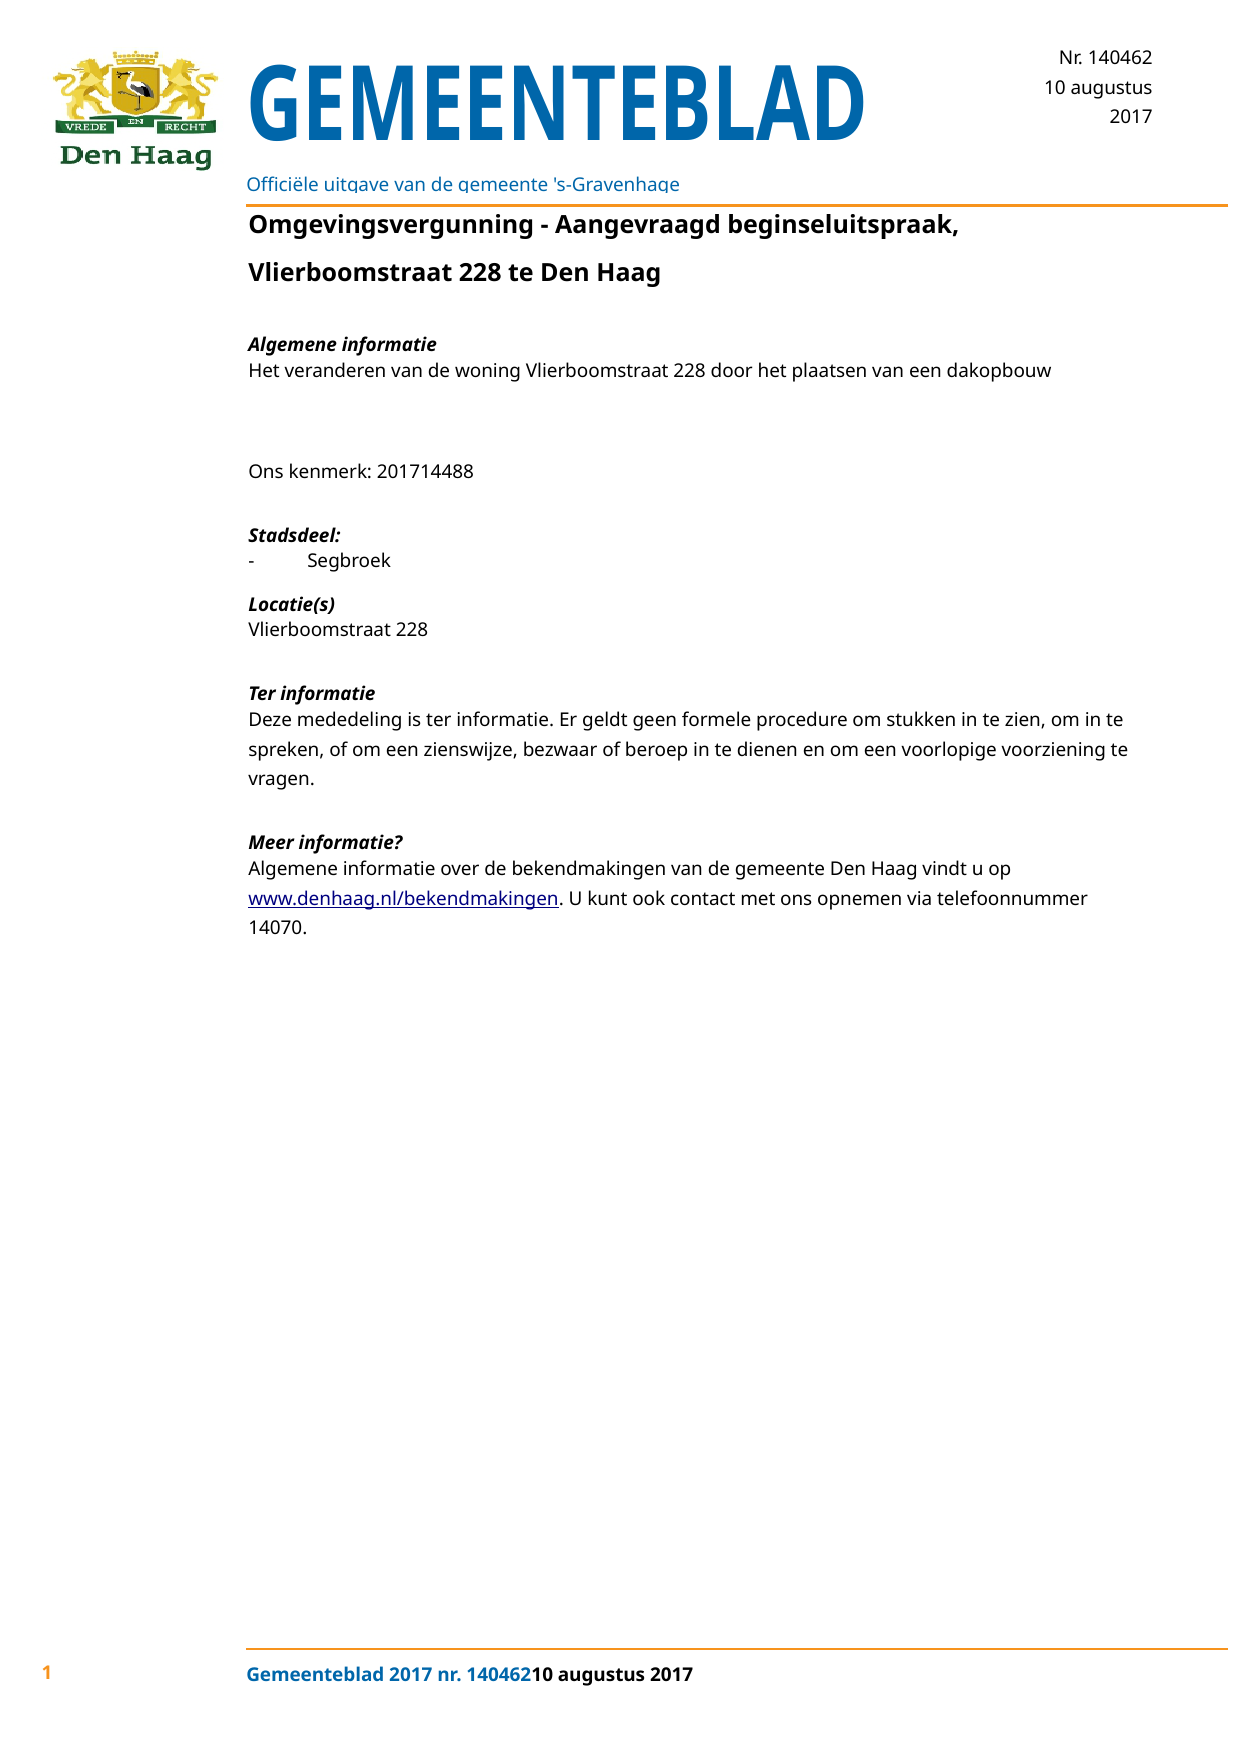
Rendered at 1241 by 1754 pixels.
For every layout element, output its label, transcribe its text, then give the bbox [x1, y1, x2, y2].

text Algemene informatie [248, 331, 1152, 357]
picture [41, 47, 231, 172]
text Ter informatie [248, 681, 1152, 706]
text Meer informatie? [248, 829, 1152, 855]
text Deze mededeling is ter informatie. Er geldt geen formele procedure om stukken in te zien, om in te spreken, of om een zienswijze, bezwaar of beroep in te dienen en om een voorlopige voorziening te vragen. [248, 706, 1152, 791]
text Omgevingsvergunning - Aangevraagd beginseluitspraak, Vlierboomstraat 228 te Den Haag [248, 207, 1152, 288]
list Segbroek [248, 548, 1152, 573]
text Stadsdeel: [248, 522, 1152, 548]
text Algemene informatie over de bekendmakingen van de gemeente Den Haag vindt u op www.denhaag.nl/bekendmakingen. U kunt ook contact met ons opnemen via telefoonnummer 14070. [248, 855, 1152, 940]
text Locatie(s) [248, 591, 1152, 617]
text Ons kenmerk: 201714488 [248, 458, 1152, 484]
text Het veranderen van de woning Vlierboomstraat 228 door het plaatsen van een dakopbouw [248, 357, 1152, 383]
text Vlierboomstraat 228 [248, 617, 1152, 642]
